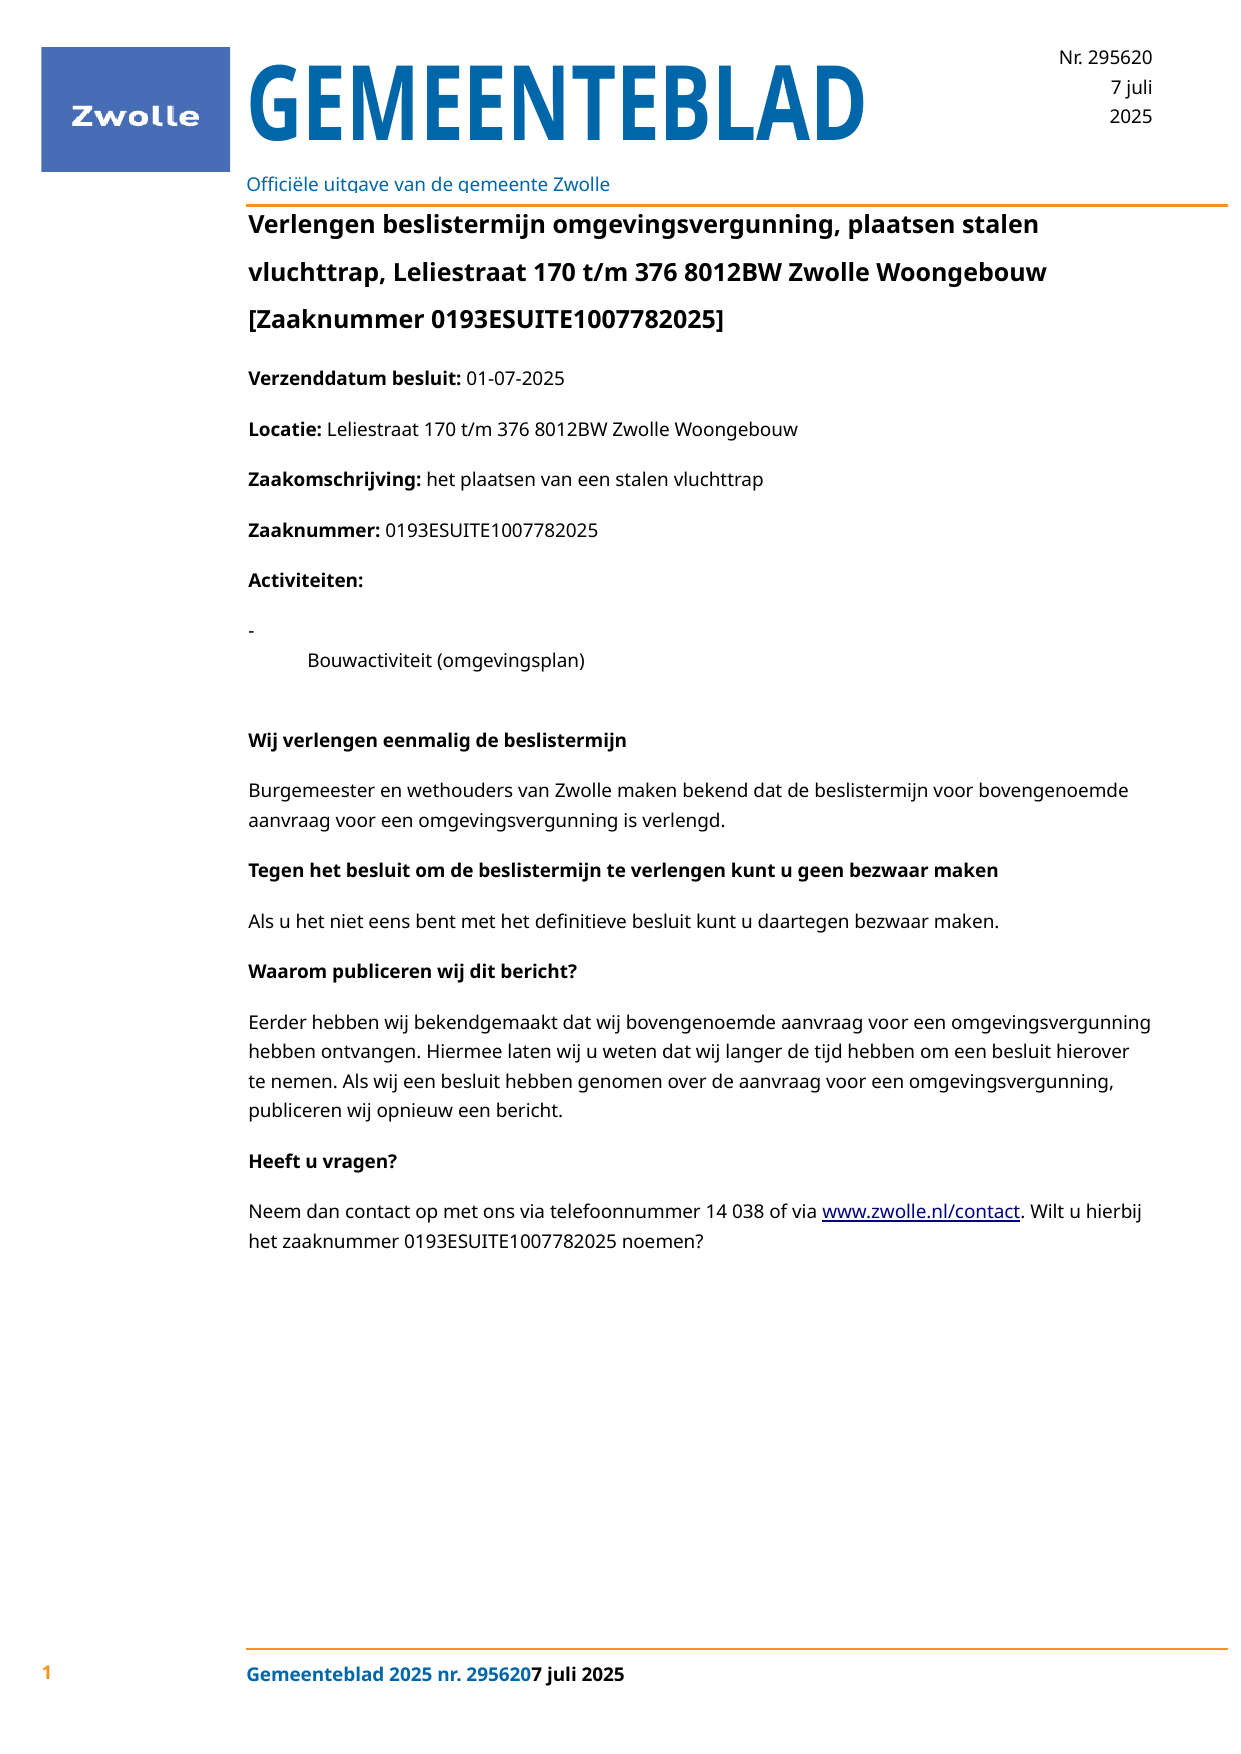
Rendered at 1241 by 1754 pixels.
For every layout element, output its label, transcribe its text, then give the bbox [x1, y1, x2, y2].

text Verzenddatum besluit: 01-07-2025 [248, 366, 1152, 391]
text Locatie: Leliestraat 170 t/m 376 8012BW Zwolle Woongebouw [248, 416, 1152, 442]
text Burgemeester en wethouders van Zwolle maken bekend dat de beslistermijn voor bovengenoemde aanvraag voor een omgevingsvergunning is verlengd. [248, 778, 1152, 833]
text Heeft u vragen? [248, 1148, 1152, 1174]
text Waarom publiceren wij dit bericht? [248, 958, 1152, 984]
text Activiteiten: [248, 567, 1152, 593]
list Bouwactiviteit (omgevingsplan) [248, 647, 1152, 673]
text Eerder hebben wij bekendgemaakt dat wij bovengenoemde aanvraag voor een omgevingsvergunning hebben ontvangen. Hiermee laten wij u weten dat wij langer de tijd hebben om een besluit hierover te nemen. Als wij een besluit hebben genomen over de aanvraag voor een omgevingsvergunning, publiceren wij opnieuw een bericht. [248, 1009, 1152, 1123]
text Neem dan contact op met ons via telefoonnummer 14 038 of via www.zwolle.nl/contact. Wilt u hierbij het zaaknummer 0193ESUITE1007782025 noemen? [248, 1198, 1152, 1254]
text Zaakomschrijving: het plaatsen van een stalen vluchttrap [248, 466, 1152, 492]
text Wij verlengen eenmalig de beslistermijn [248, 727, 1152, 753]
text Als u het niet eens bent met het definitieve besluit kunt u daartegen bezwaar maken. [248, 908, 1152, 934]
picture [41, 47, 231, 172]
text Zaaknummer: 0193ESUITE1007782025 [248, 517, 1152, 542]
text Tegen het besluit om de beslistermijn te verlengen kunt u geen bezwaar maken [248, 858, 1152, 883]
text Verlengen beslistermijn omgevingsvergunning, plaatsen stalen vluchttrap, Leliestraat 170 t/m 376 8012BW Zwolle Woongebouw [Zaaknummer 0193ESUITE1007782025] [248, 207, 1152, 336]
